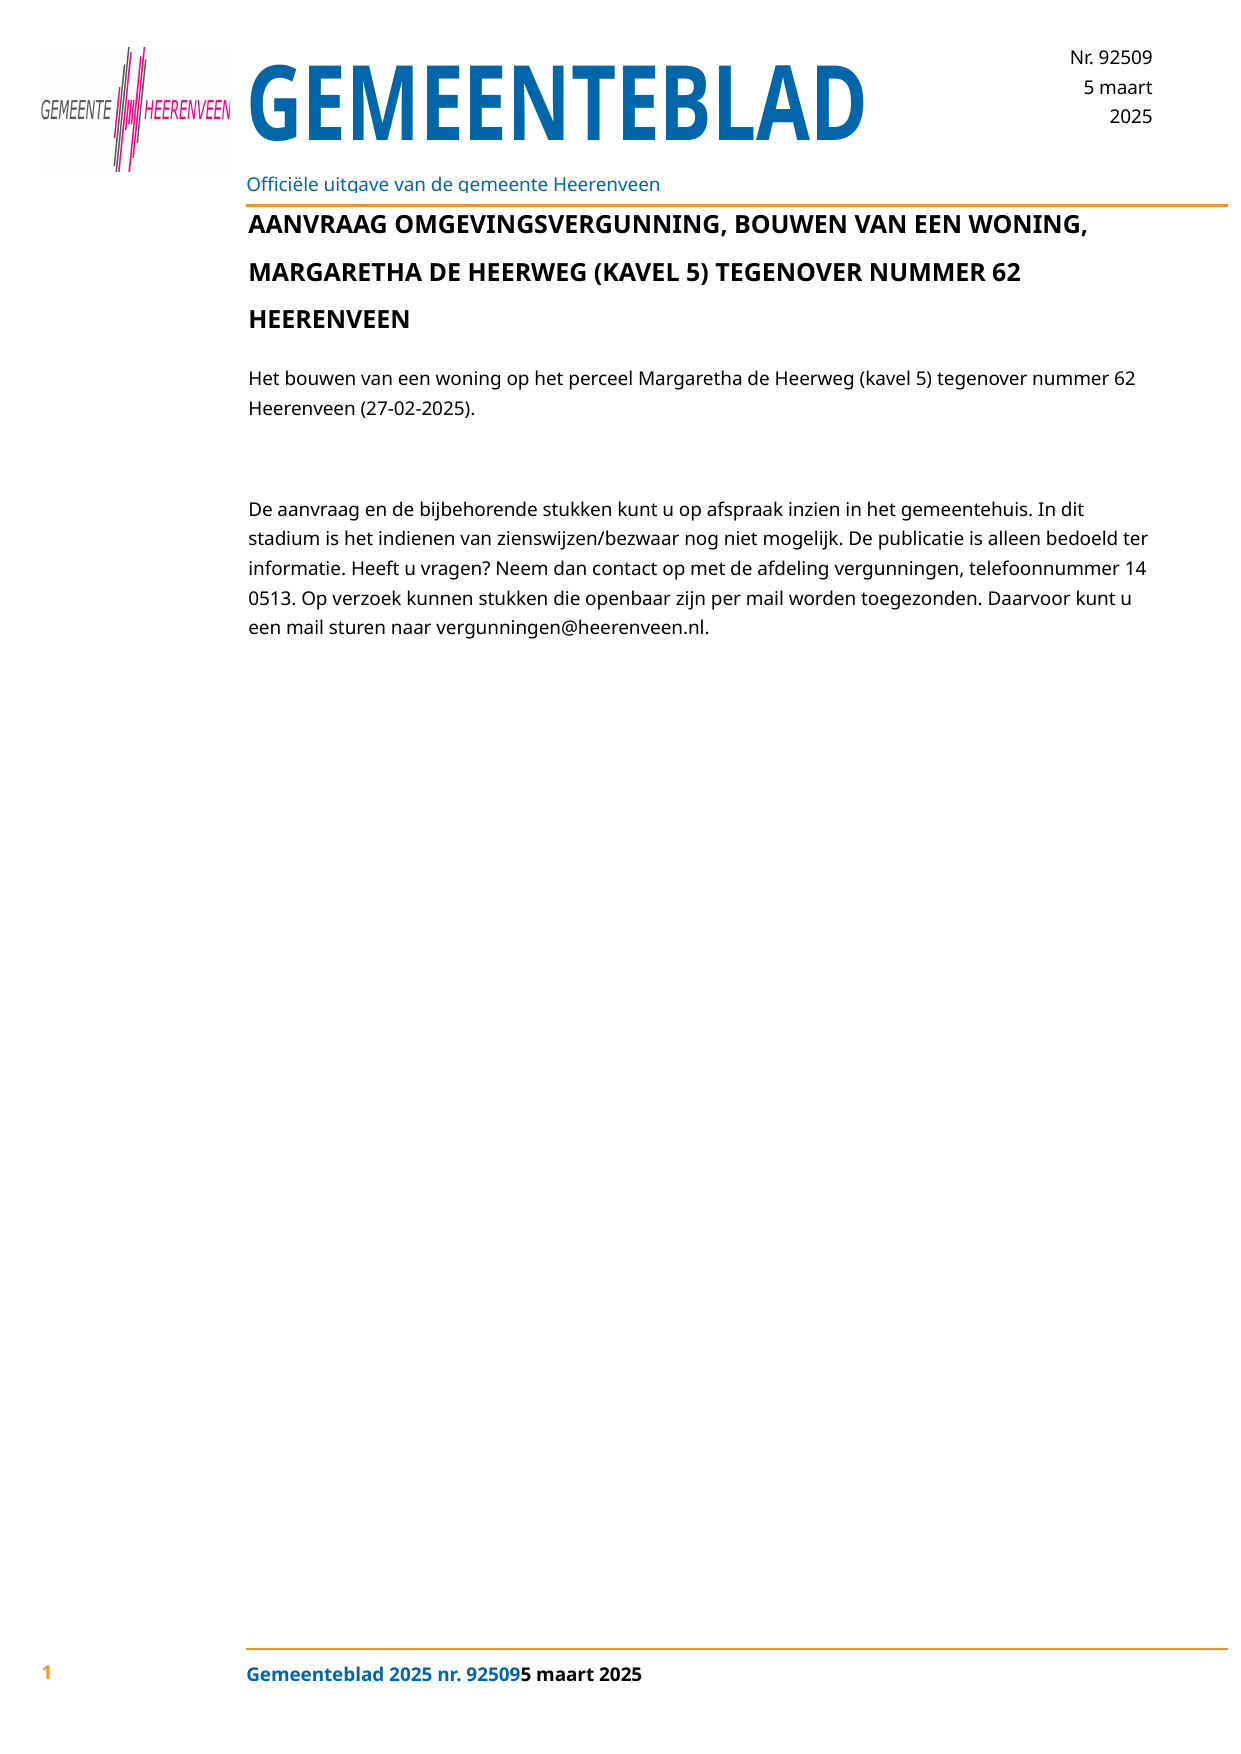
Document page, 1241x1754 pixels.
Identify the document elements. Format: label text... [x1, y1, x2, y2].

text Het bouwen van een woning op het perceel Margaretha de Heerweg (kavel 5) tegenover nummer 62 Heerenveen (27-02-2025). [248, 366, 1152, 421]
text AANVRAAG OMGEVINGSVERGUNNING, BOUWEN VAN EEN WONING, MARGARETHA DE HEERWEG (KAVEL 5) TEGENOVER NUMMER 62 HEERENVEEN [248, 207, 1152, 336]
picture [41, 47, 231, 172]
text De aanvraag en de bijbehorende stukken kunt u op afspraak inzien in het gemeentehuis. In dit stadium is het indienen van zienswijzen/bezwaar nog niet mogelijk. De publicatie is alleen bedoeld ter informatie. Heeft u vragen? Neem dan contact op met de afdeling vergunningen, telefoonnummer 14 0513. Op verzoek kunnen stukken die openbaar zijn per mail worden toegezonden. Daarvoor kunt u een mail sturen naar vergunningen@heerenveen.nl. [248, 496, 1152, 640]
